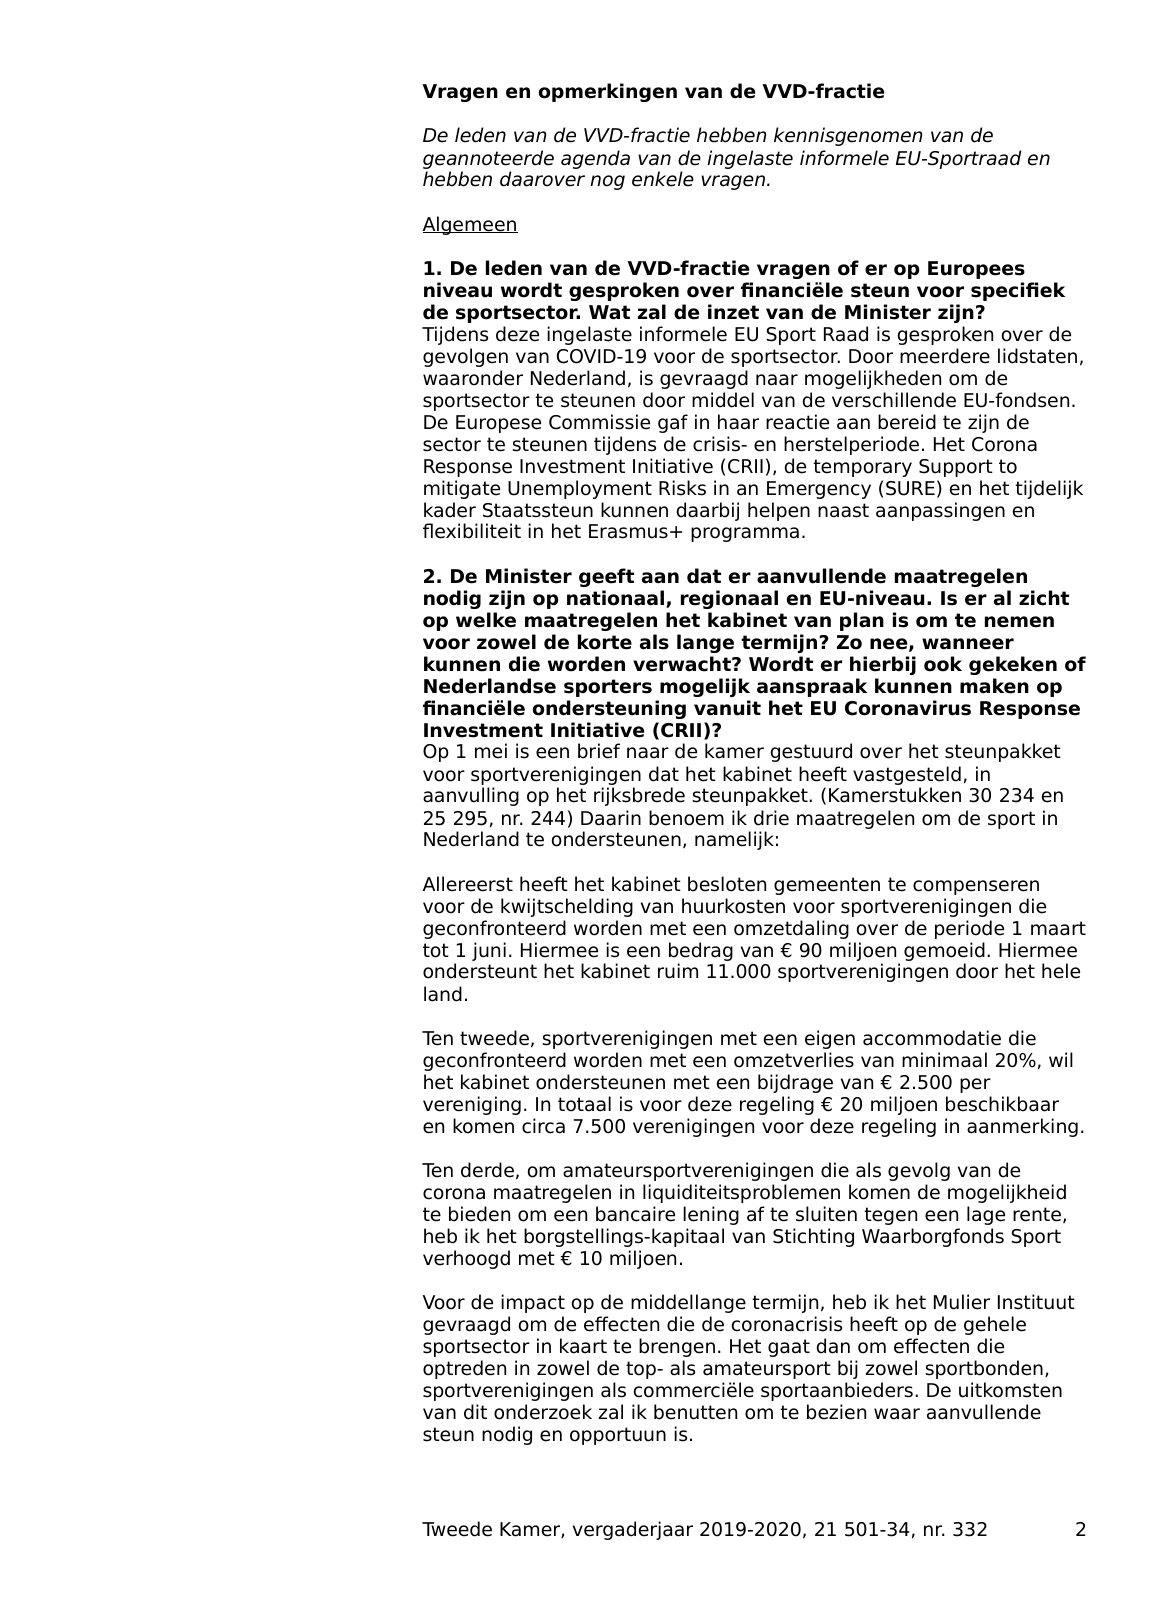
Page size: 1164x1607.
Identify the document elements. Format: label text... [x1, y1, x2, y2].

text Voor de impact op de middellange termijn, heb ik het Mulier Instituut gevraagd om de effecten die de coronacrisis heeft op de gehele sportsector in kaart te brengen. Het gaat dan om effecten die optreden in zowel de top- als amateursport bij zowel sportbonden, sportverenigingen als commerciële sportaanbieders. De uitkomsten van dit onderzoek zal ik benutten om te bezien waar aanvullende steun nodig en opportuun is. [422, 1292, 1087, 1446]
text Allereerst heeft het kabinet besloten gemeenten te compenseren voor de kwijtschelding van huurkosten voor sportverenigingen die geconfronteerd worden met een omzetdaling over de periode 1 maart tot 1 juni. Hiermee is een bedrag van € 90 miljoen gemoeid. Hiermee ondersteunt het kabinet ruim 11.000 sportverenigingen door het hele land. [422, 873, 1087, 1005]
text Ten tweede, sportverenigingen met een eigen accommodatie die geconfronteerd worden met een omzetverlies van minimaal 20%, wil het kabinet ondersteunen met een bijdrage van € 2.500 per vereniging. In totaal is voor deze regeling € 20 miljoen beschikbaar en komen circa 7.500 verenigingen voor deze regeling in aanmerking. [422, 1028, 1087, 1137]
text De Europese Commissie gaf in haar reactie aan bereid te zijn de sector te steunen tijdens de crisis- en herstelperiode. Het Corona Response Investment Initiative (CRII), de temporary Support to mitigate Unemployment Risks in an Emergency (SURE) en het tijdelijk kader Staatssteun kunnen daarbij helpen naast aanpassingen en flexibiliteit in het Erasmus+ programma. [422, 412, 1087, 543]
subtitle Vragen en opmerkingen van de VVD-fractie [422, 81, 1087, 103]
subtitle Algemeen [422, 213, 1087, 236]
text Op 1 mei is een brief naar de kamer gestuurd over het steunpakket voor sportverenigingen dat het kabinet heeft vastgesteld, in aanvulling op het rijksbrede steunpakket. (Kamerstukken 30 234 en 25 295, nr. 244) Daarin benoem ik drie maatregelen om de sport in Nederland te ondersteunen, namelijk: [422, 741, 1087, 851]
text 1. De leden van de VVD-fractie vragen of er op Europees niveau wordt gesproken over financiële steun voor specifiek de sportsector. Wat zal de inzet van de Minister zijn? [422, 258, 1087, 324]
text 2. De Minister geeft aan dat er aanvullende maatregelen nodig zijn op nationaal, regionaal en EU-niveau. Is er al zicht op welke maatregelen het kabinet van plan is om te nemen voor zowel de korte als lange termijn? Zo nee, wanneer kunnen die worden verwacht? Wordt er hierbij ook gekeken of Nederlandse sporters mogelijk aanspraak kunnen maken op financiële ondersteuning vanuit het EU Coronavirus Response Investment Initiative (CRII)? [422, 566, 1087, 741]
text De leden van de VVD-fractie hebben kennisgenomen van de geannoteerde agenda van de ingelaste informele EU-Sportraad en hebben daarover nog enkele vragen. [422, 125, 1087, 191]
text Tijdens deze ingelaste informele EU Sport Raad is gesproken over de gevolgen van COVID-19 voor de sportsector. Door meerdere lidstaten, waaronder Nederland, is gevraagd naar mogelijkheden om de sportsector te steunen door middel van de verschillende EU-fondsen. [422, 324, 1087, 412]
text Ten derde, om amateursportverenigingen die als gevolg van de corona maatregelen in liquiditeitsproblemen komen de mogelijkheid te bieden om een bancaire lening af te sluiten tegen een lage rente, heb ik het borgstellings-kapitaal van Stichting Waarborgfonds Sport verhoogd met € 10 miljoen. [422, 1160, 1087, 1269]
